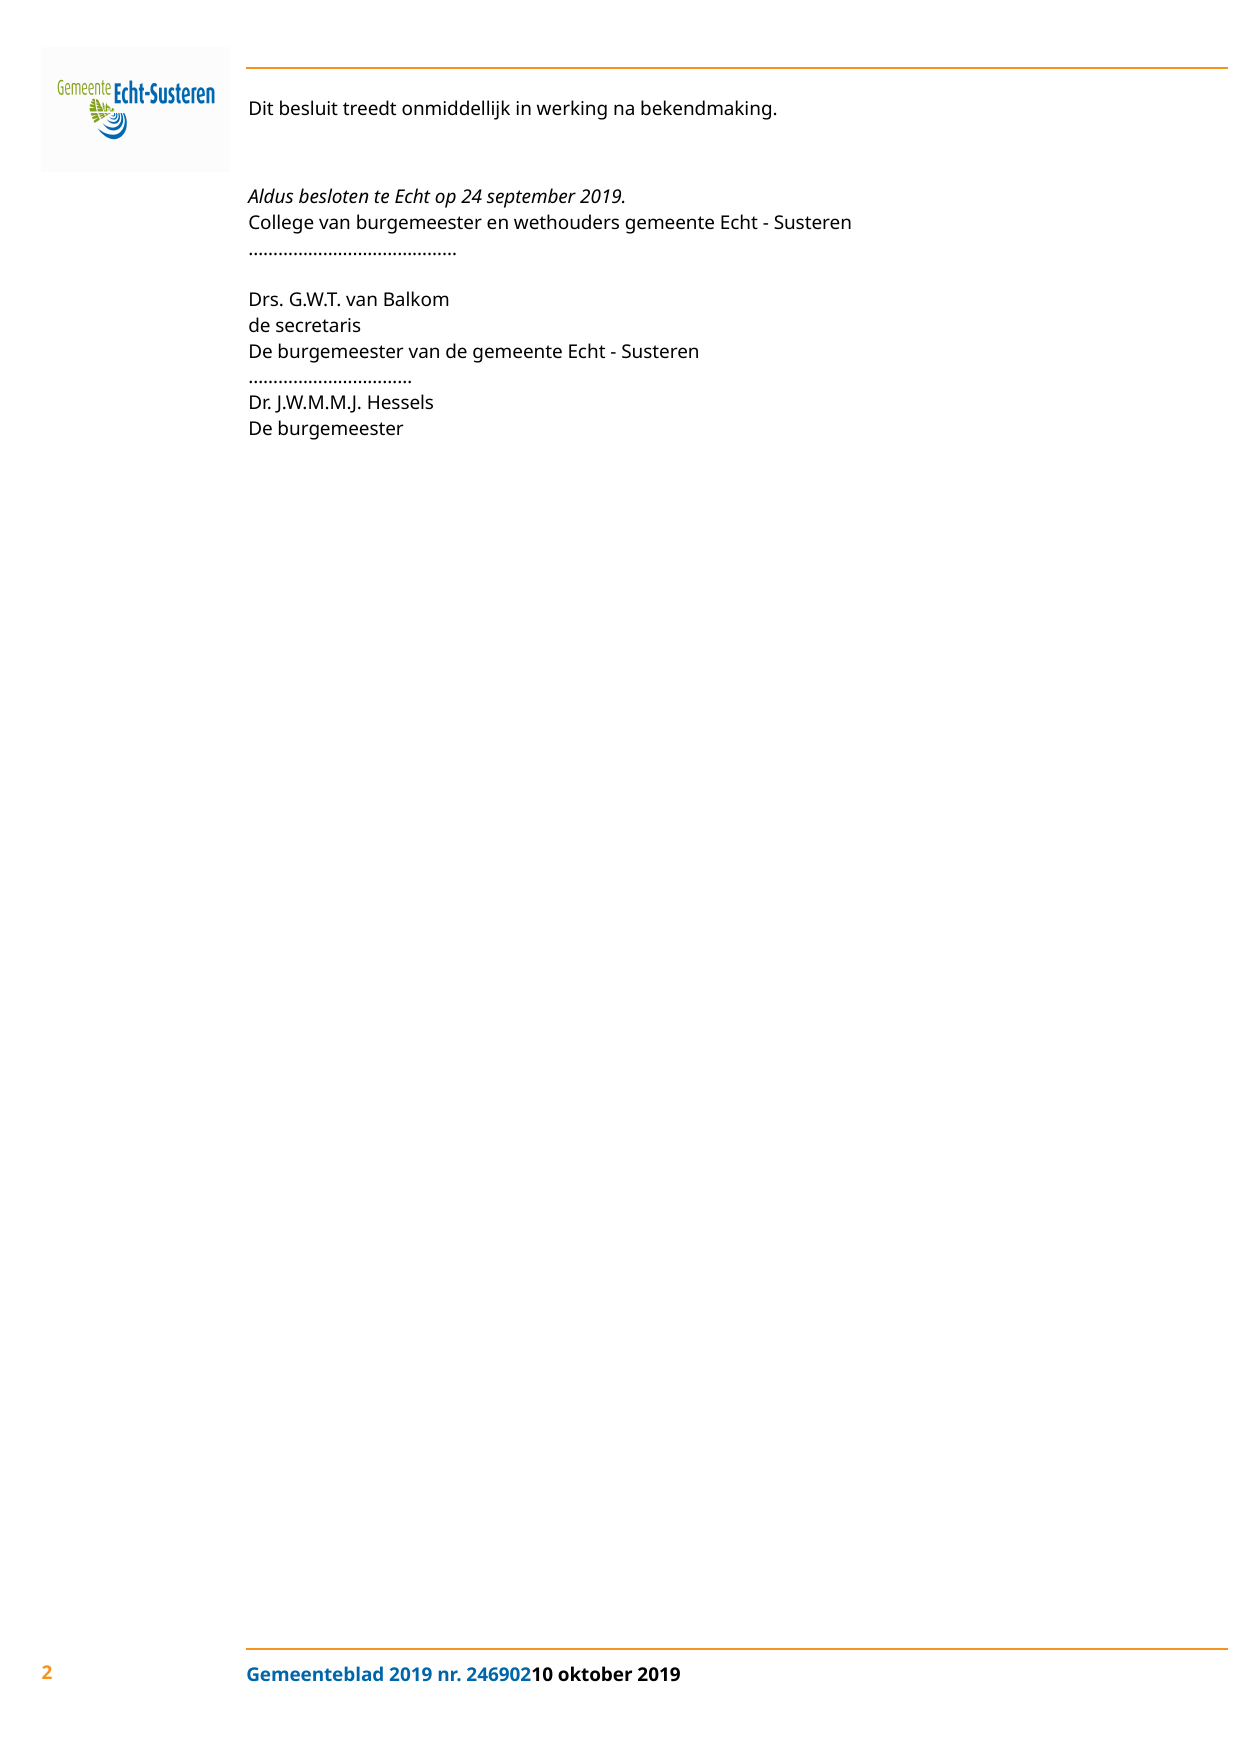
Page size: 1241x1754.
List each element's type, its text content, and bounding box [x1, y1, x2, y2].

text College van burgemeester en wethouders gemeente Echt - Susteren [248, 209, 1152, 235]
text de secretaris [248, 312, 1152, 338]
text Drs. G.W.T. van Balkom [248, 286, 1152, 312]
text Dit besluit treedt onmiddellijk in werking na bekendmaking. [248, 95, 1152, 121]
text De burgemeester van de gemeente Echt - Susteren [248, 338, 1152, 364]
picture [41, 47, 231, 172]
text De burgemeester [248, 415, 1152, 441]
text …………………………… [248, 364, 1152, 389]
text …………………………………… [248, 235, 1152, 261]
text Dr. J.W.M.M.J. Hessels [248, 389, 1152, 415]
text Aldus besloten te Echt op 24 september 2019. [248, 183, 1152, 209]
